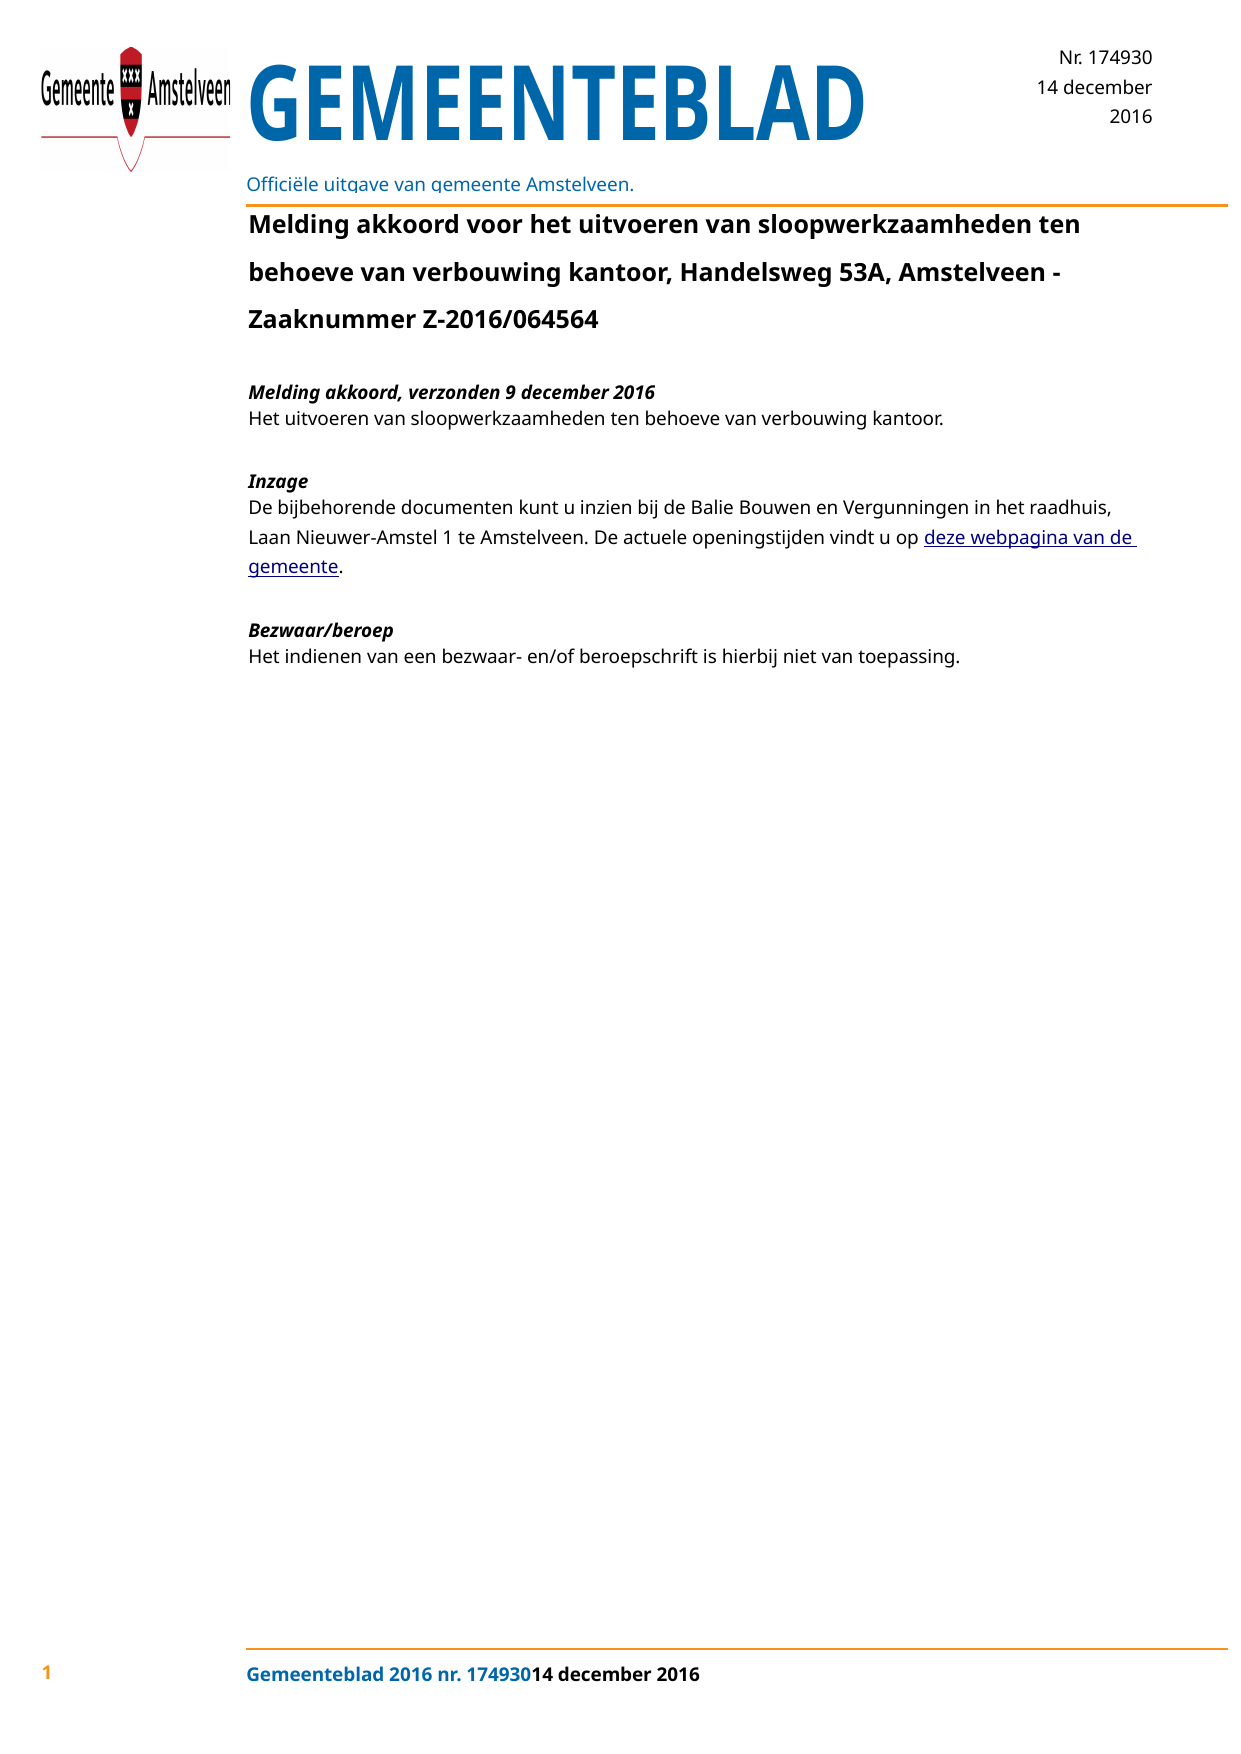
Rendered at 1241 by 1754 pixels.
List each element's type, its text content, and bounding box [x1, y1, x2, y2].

picture [41, 47, 231, 172]
text De bijbehorende documenten kunt u inzien bij de Balie Bouwen en Vergunningen in het raadhuis, Laan Nieuwer-Amstel 1 te Amstelveen. De actuele openingstijden vindt u op deze webpagina van de gemeente. [248, 494, 1152, 579]
text Melding akkoord voor het uitvoeren van sloopwerkzaamheden ten behoeve van verbouwing kantoor, Handelsweg 53A, Amstelveen - Zaaknummer Z-2016/064564 [248, 207, 1152, 336]
text Het indienen van een bezwaar- en/of beroepschrift is hierbij niet van toepassing. [248, 643, 1152, 669]
text Inzage [248, 469, 1152, 494]
text Melding akkoord, verzonden 9 december 2016 [248, 379, 1152, 405]
text Bezwaar/beroep [248, 618, 1152, 643]
text Het uitvoeren van sloopwerkzaamheden ten behoeve van verbouwing kantoor. [248, 405, 1152, 431]
